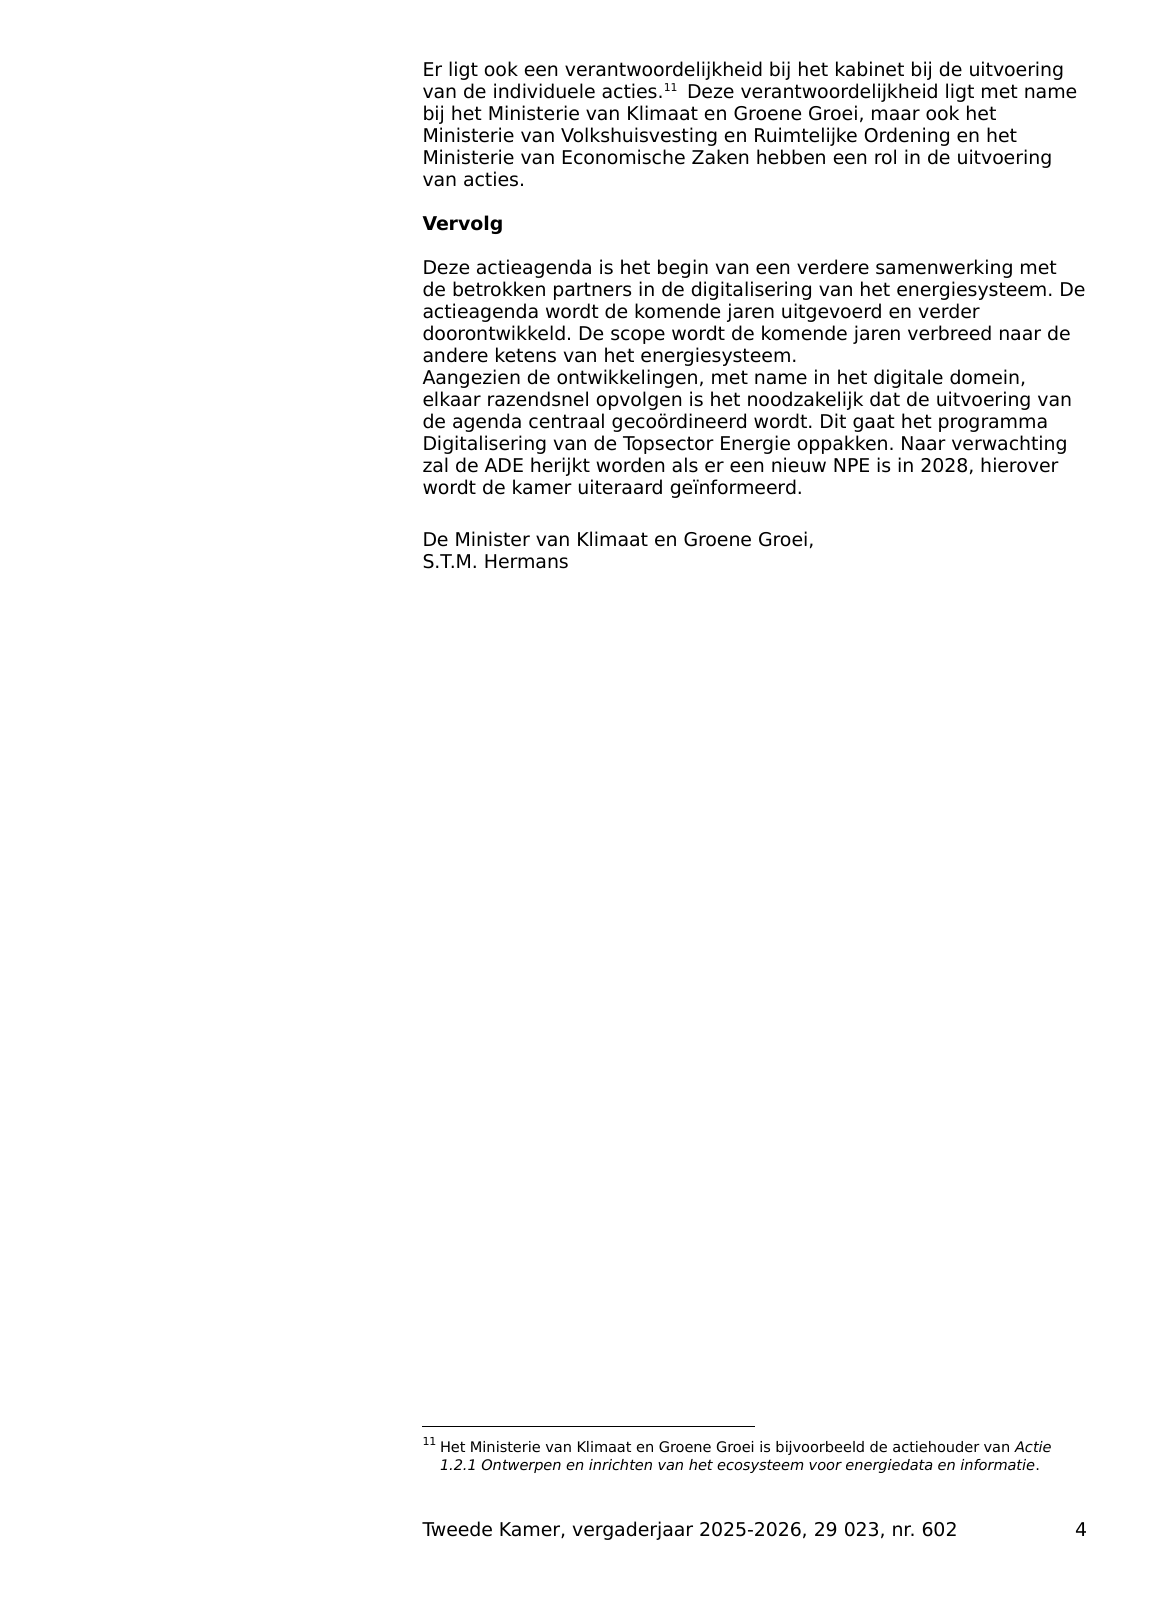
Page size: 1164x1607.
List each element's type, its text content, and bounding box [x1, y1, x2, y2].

text Aangezien de ontwikkelingen, met name in het digitale domein, elkaar razendsnel opvolgen is het noodzakelijk dat de uitvoering van de agenda centraal gecoördineerd wordt. Dit gaat het programma Digitalisering van de Topsector Energie oppakken. Naar verwachting zal de ADE herijkt worden als er een nieuw NPE is in 2028, hierover wordt de kamer uiteraard geïnformeerd. [422, 367, 1087, 499]
text Het Ministerie van Klimaat en Groene Groei is bijvoorbeeld de actiehouder van Actie 1.2.1 Ontwerpen en inrichten van het ecosysteem voor energiedata en informatie. [422, 1435, 1087, 1474]
text Deze actieagenda is het begin van een verdere samenwerking met de betrokken partners in de digitalisering van het energiesysteem. De actieagenda wordt de komende jaren uitgevoerd en verder doorontwikkeld. De scope wordt de komende jaren verbreed naar de andere ketens van het energiesysteem. [422, 257, 1087, 367]
subtitle Vervolg [422, 213, 1087, 235]
text Er ligt ook een verantwoordelijkheid bij het kabinet bij de uitvoering van de individuele acties. Deze verantwoordelijkheid ligt met name bij het Ministerie van Klimaat en Groene Groei, maar ook het Ministerie van Volkshuisvesting en Ruimtelijke Ordening en het Ministerie van Economische Zaken hebben een rol in de uitvoering van acties. [422, 59, 1087, 191]
text De Minister van Klimaat en Groene Groei, S.T.M. Hermans [422, 529, 1087, 573]
